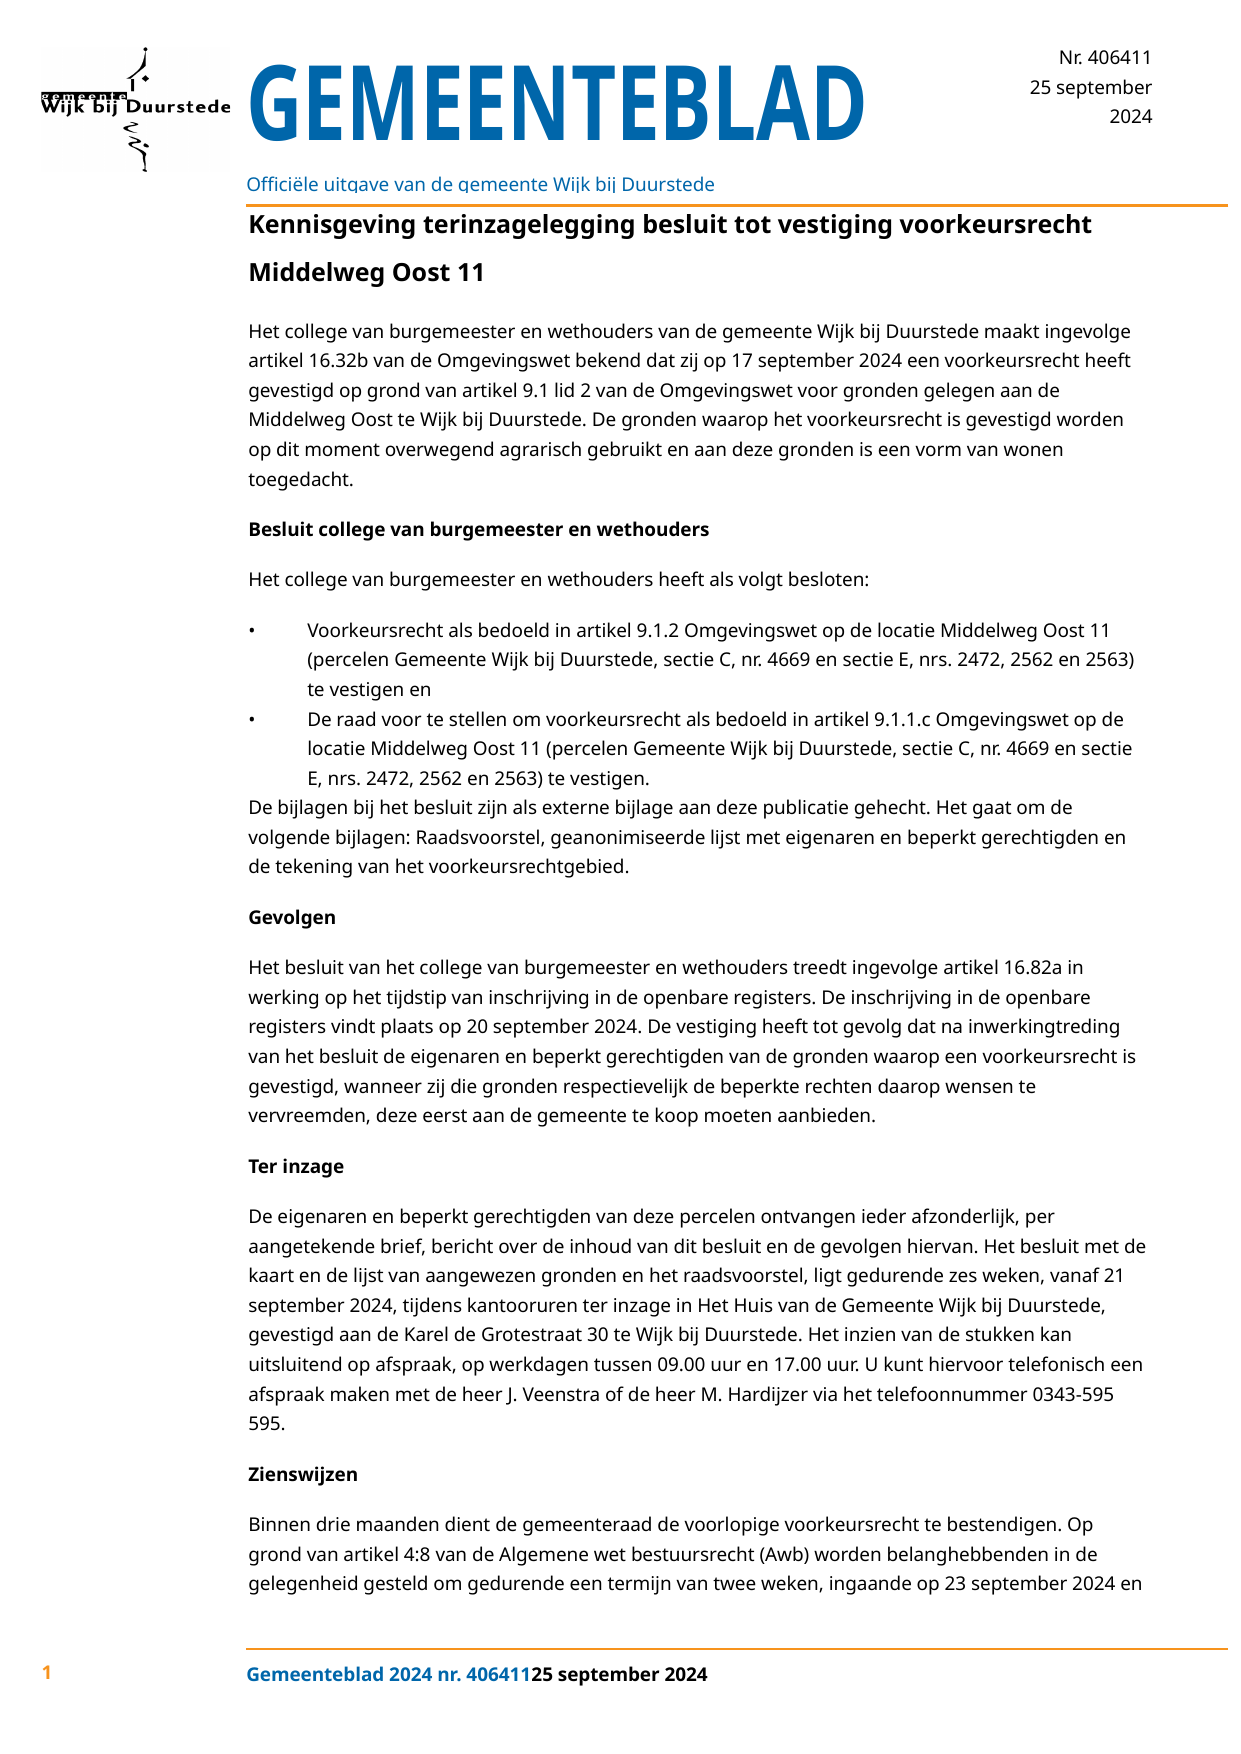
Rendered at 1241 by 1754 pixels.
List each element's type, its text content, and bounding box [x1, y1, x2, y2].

text Ter inzage [248, 1153, 1152, 1179]
list De raad voor te stellen om voorkeursrecht als bedoeld in artikel 9.1.1.c Omgevingswet op de locatie Middelweg Oost 11 (percelen Gemeente Wijk bij Duurstede, sectie C, nr. 4669 en sectie E, nrs. 2472, 2562 en 2563) te vestigen. [248, 706, 1152, 791]
text Het besluit van het college van burgemeester en wethouders treedt ingevolge artikel 16.82a in werking op het tijdstip van inschrijving in de openbare registers. De inschrijving in de openbare registers vindt plaats op 20 september 2024. De vestiging heeft tot gevolg dat na inwerkingtreding van het besluit de eigenaren en beperkt gerechtigden van de gronden waarop een voorkeursrecht is gevestigd, wanneer zij die gronden respectievelijk de beperkte rechten daarop wensen te vervreemden, deze eerst aan de gemeente te koop moeten aanbieden. [248, 954, 1152, 1128]
text Kennisgeving terinzagelegging besluit tot vestiging voorkeursrecht Middelweg Oost 11 [248, 207, 1152, 288]
picture [41, 47, 231, 172]
text De eigenaren en beperkt gerechtigden van deze percelen ontvangen ieder afzonderlijk, per aangetekende brief, bericht over de inhoud van dit besluit en de gevolgen hiervan. Het besluit met de kaart en de lijst van aangewezen gronden en het raadsvoorstel, ligt gedurende zes weken, vanaf 21 september 2024, tijdens kantooruren ter inzage in Het Huis van de Gemeente Wijk bij Duurstede, gevestigd aan de Karel de Grotestraat 30 te Wijk bij Duurstede. Het inzien van de stukken kan uitsluitend op afspraak, op werkdagen tussen 09.00 uur en 17.00 uur. U kunt hiervoor telefonisch een afspraak maken met de heer J. Veenstra of de heer M. Hardijzer via het telefoonnummer 0343-595 595. [248, 1203, 1152, 1436]
list Voorkeursrecht als bedoeld in artikel 9.1.2 Omgevingswet op de locatie Middelweg Oost 11 (percelen Gemeente Wijk bij Duurstede, sectie C, nr. 4669 en sectie E, nrs. 2472, 2562 en 2563) te vestigen en [248, 617, 1152, 702]
text Besluit college van burgemeester en wethouders [248, 516, 1152, 542]
text Het college van burgemeester en wethouders heeft als volgt besloten: [248, 567, 1152, 592]
text Gevolgen [248, 904, 1152, 930]
text Binnen drie maanden dient de gemeenteraad de voorlopige voorkeursrecht te bestendigen. Op grond van artikel 4:8 van de Algemene wet bestuursrecht (Awb) worden belanghebbenden in de gelegenheid gesteld om gedurende een termijn van twee weken, ingaande op 23 september 2024 en [248, 1511, 1152, 1596]
text De bijlagen bij het besluit zijn als externe bijlage aan deze publicatie gehecht. Het gaat om de volgende bijlagen: Raadsvoorstel, geanonimiseerde lijst met eigenaren en beperkt gerechtigden en de tekening van het voorkeursrechtgebied. [248, 794, 1152, 879]
text Zienswijzen [248, 1461, 1152, 1487]
text Het college van burgemeester en wethouders van de gemeente Wijk bij Duurstede maakt ingevolge artikel 16.32b van de Omgevingswet bekend dat zij op 17 september 2024 een voorkeursrecht heeft gevestigd op grond van artikel 9.1 lid 2 van de Omgevingswet voor gronden gelegen aan de Middelweg Oost te Wijk bij Duurstede. De gronden waarop het voorkeursrecht is gevestigd worden op dit moment overwegend agrarisch gebruikt en aan deze gronden is een vorm van wonen toegedacht. [248, 318, 1152, 492]
